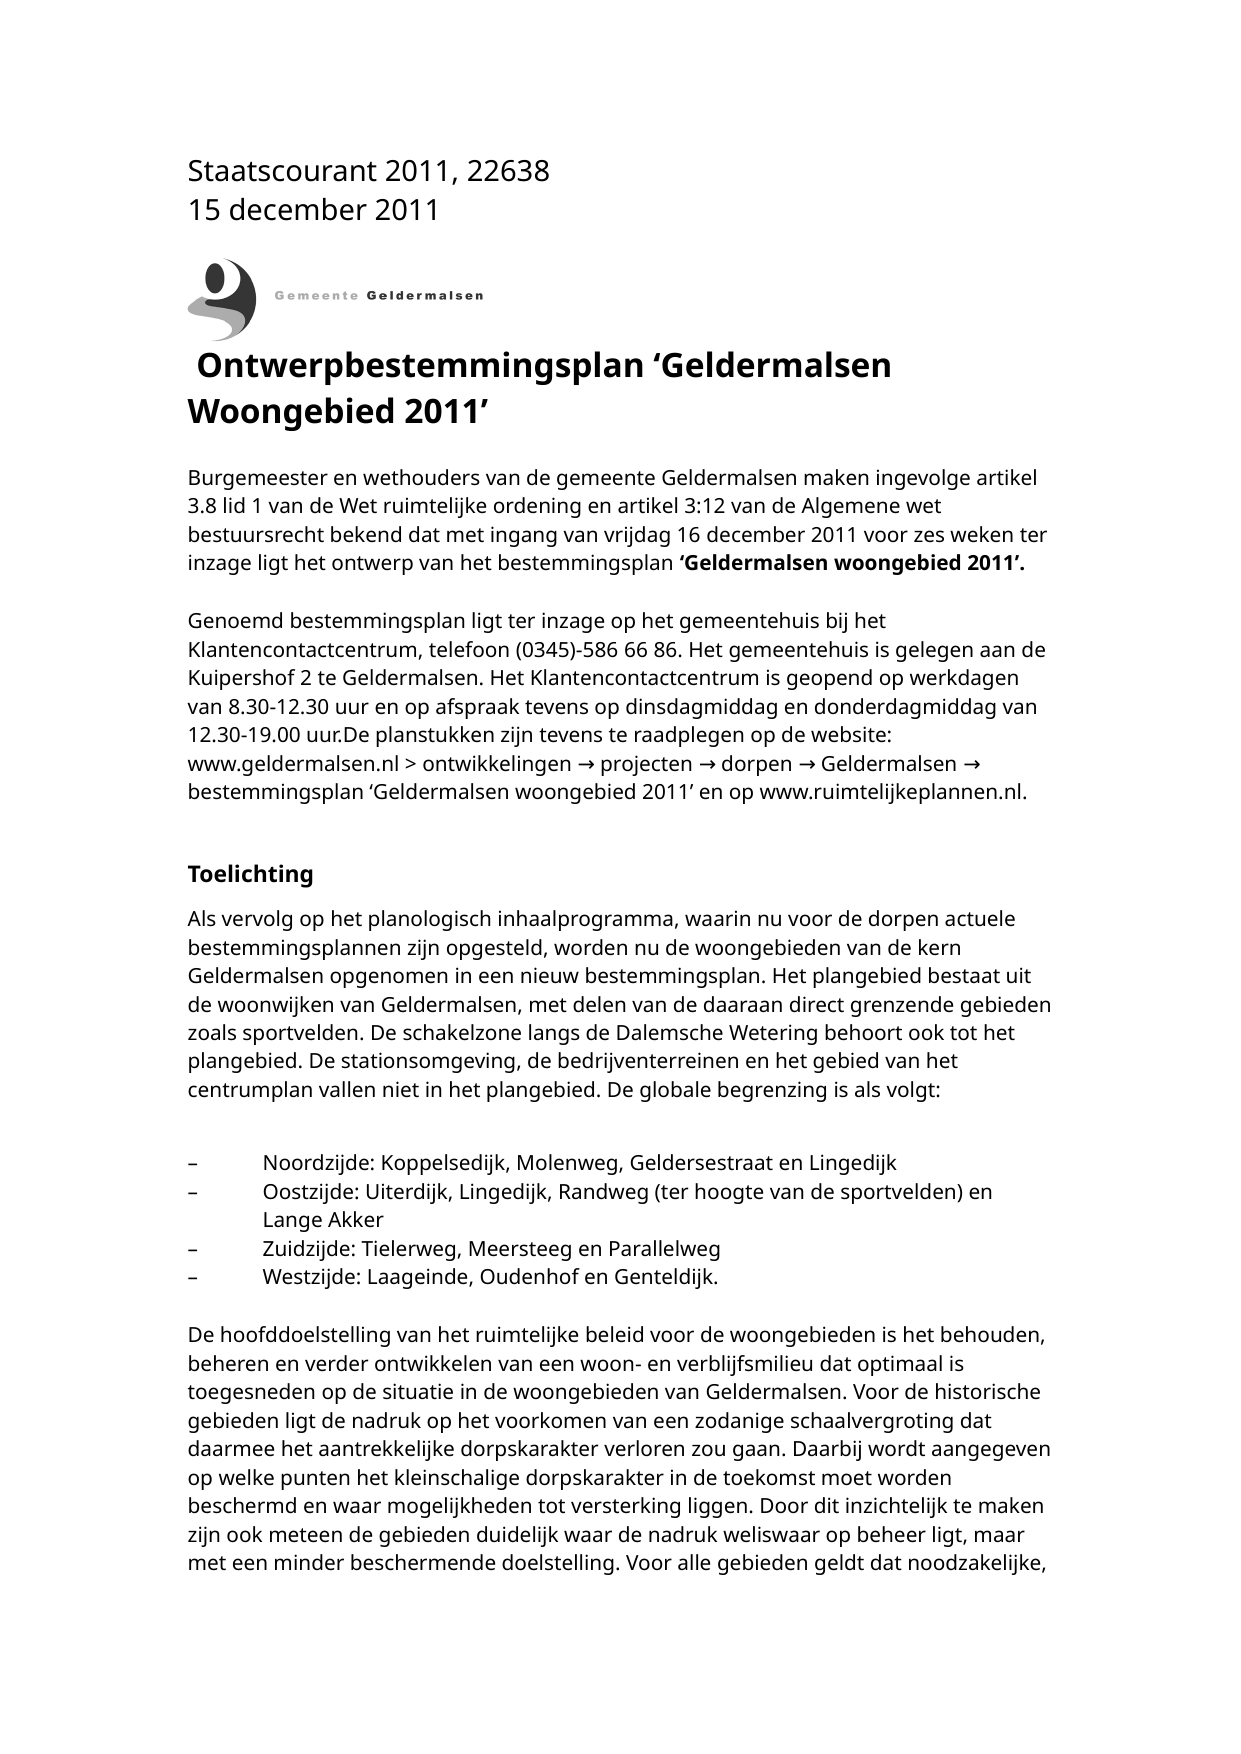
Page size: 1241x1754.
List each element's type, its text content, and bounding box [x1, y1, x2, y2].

subtitle Toelichting [187, 858, 1053, 889]
list Westzijde: Laageinde, Oudenhof en Genteldijk. [187, 1262, 1053, 1291]
list Oostzijde: Uiterdijk, Lingedijk, Randweg (ter hoogte van de sportvelden) en Lange Akker [187, 1177, 1053, 1234]
text De hoofddoelstelling van het ruimtelijke beleid voor de woongebieden is het behouden, beheren en verder ontwikkelen van een woon- en verblijfsmilieu dat optimaal is toegesneden op de situatie in de woongebieden van Geldermalsen. Voor de historische gebieden ligt de nadruk op het voorkomen van een zodanige schaalvergroting dat daarmee het aantrekkelijke dorpskarakter verloren zou gaan. Daarbij wordt aangegeven op welke punten het kleinschalige dorpskarakter in de toekomst moet worden beschermd en waar mogelijkheden tot versterking liggen. Door dit inzichtelijk te maken zijn ook meteen de gebieden duidelijk waar de nadruk weliswaar op beheer ligt, maar met een minder beschermende doelstelling. Voor alle gebieden geldt dat noodzakelijke, [187, 1321, 1053, 1577]
text Als vervolg op het planologisch inhaalprogramma, waarin nu voor de dorpen actuele bestemmingsplannen zijn opgesteld, worden nu de woongebieden van de kern Geldermalsen opgenomen in een nieuw bestemmingsplan. Het plangebied bestaat uit de woonwijken van Geldermalsen, met delen van de daaraan direct grenzende gebieden zoals sportvelden. De schakelzone langs de Dalemsche Wetering behoort ook tot het plangebied. De stationsomgeving, de bedrijventerreinen en het gebied van het centrumplan vallen niet in het plangebied. De globale begrenzing is als volgt: [187, 904, 1053, 1103]
picture [187, 258, 484, 342]
list Noordzijde: Koppelsedijk, Molenweg, Geldersestraat en Lingedijk [187, 1148, 1053, 1177]
subtitle Ontwerpbestemmingsplan ‘Geldermalsen Woongebied 2011’ [187, 271, 1053, 433]
list Zuidzijde: Tielerweg, Meersteeg en Parallelweg [187, 1234, 1053, 1262]
text 15 december 2011 [187, 190, 1053, 229]
text Staatscourant 2011, 22638 [187, 150, 1053, 190]
text Genoemd bestemmingsplan ligt ter inzage op het gemeentehuis bij het Klantencontactcentrum, telefoon (0345)-586 66 86. Het gemeentehuis is gelegen aan de Kuipershof 2 te Geldermalsen. Het Klantencontactcentrum is geopend op werkdagen van 8.30-12.30 uur en op afspraak tevens op dinsdagmiddag en donderdagmiddag van 12.30-19.00 uur.De planstukken zijn tevens te raadplegen op de website: www.geldermalsen.nl > ontwikkelingen → projecten → dorpen → Geldermalsen → bestemmingsplan ‘Geldermalsen woongebied 2011’ en op www.ruimtelijkeplannen.nl. [187, 607, 1053, 806]
text Burgemeester en wethouders van de gemeente Geldermalsen maken ingevolge artikel 3.8 lid 1 van de Wet ruimtelijke ordening en artikel 3:12 van de Algemene wet bestuursrecht bekend dat met ingang van vrijdag 16 december 2011 voor zes weken ter inzage ligt het ontwerp van het bestemmingsplan ‘Geldermalsen woongebied 2011’. [187, 463, 1053, 577]
